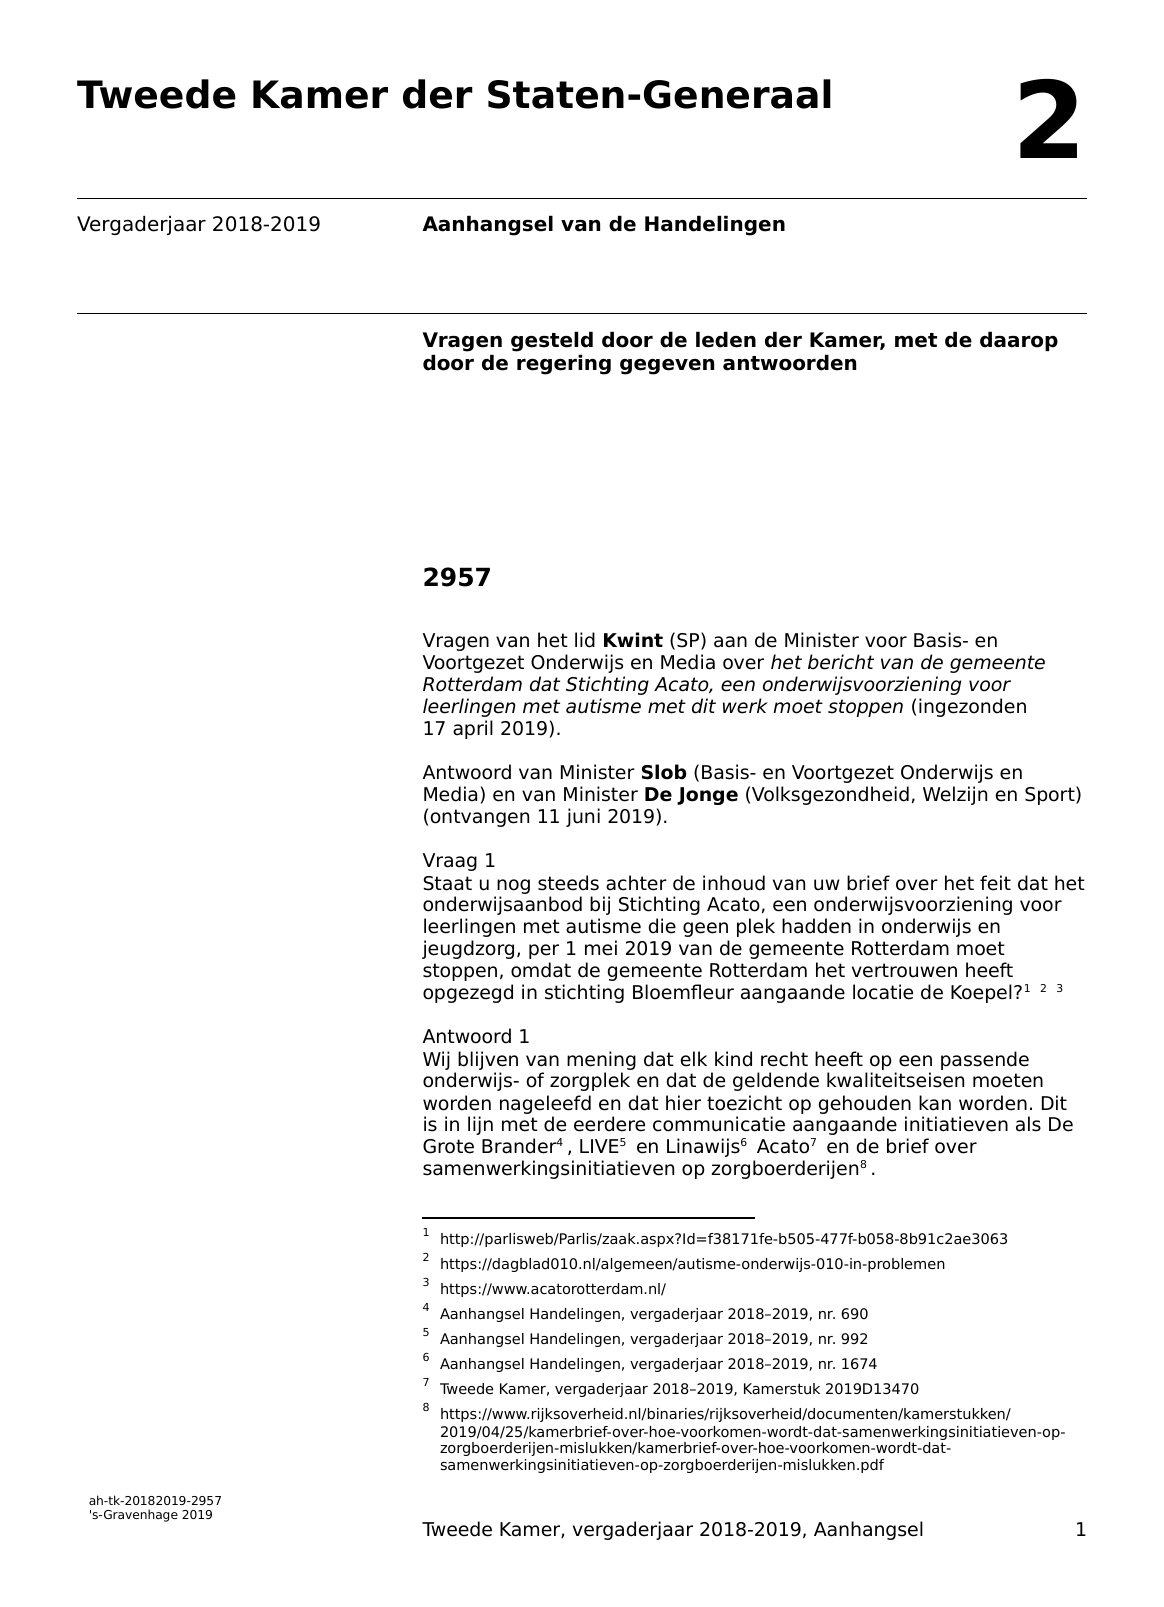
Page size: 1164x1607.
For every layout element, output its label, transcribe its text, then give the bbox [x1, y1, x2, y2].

text Antwoord van Minister Slob (Basis- en Voortgezet Onderwijs en Media) en van Minister De Jonge (Volksgezondheid, Welzijn en Sport) (ontvangen 11 juni 2019). [422, 762, 1087, 828]
text Aanhangsel Handelingen, vergaderjaar 2018–2019, nr. 992 [422, 1327, 1087, 1349]
table_header 2 [886, 59, 1087, 198]
text Aanhangsel Handelingen, vergaderjaar 2018–2019, nr. 1674 [422, 1352, 1087, 1374]
text http://parlisweb/Parlis/zaak.aspx?Id=f38171fe-b505-477f-b058-8b91c2ae3063 [422, 1227, 1087, 1249]
table_cell [77, 314, 422, 375]
text Staat u nog steeds achter de inhoud van uw brief over het feit dat het onderwijsaanbod bij Stichting Acato, een onderwijsvoorziening voor leerlingen met autisme die geen plek hadden in onderwijs en jeugdzorg, per 1 mei 2019 van de gemeente Rotterdam moet stoppen, omdat de gemeente Rotterdam het vertrouwen heeft opgezegd in stichting Bloemfleur aangaande locatie de Koepel? [422, 872, 1087, 1004]
text https://www.acatorotterdam.nl/ [422, 1277, 1087, 1299]
text Tweede Kamer, vergaderjaar 2018–2019, Kamerstuk 2019D13470 [422, 1377, 1087, 1399]
text 2957 [422, 563, 1087, 592]
table_cell Aanhangsel van de Handelingen [422, 199, 1087, 313]
text Vragen van het lid Kwint (SP) aan de Minister voor Basis- en Voortgezet Onderwijs en Media over het bericht van de gemeente Rotterdam dat Stichting Acato, een onderwijsvoorziening voor leerlingen met autisme met dit werk moet stoppen (ingezonden 17 april 2019). [422, 630, 1087, 740]
table_cell Vragen gesteld door de leden der Kamer, met de daarop door de regering gegeven antwoorden [422, 314, 1087, 375]
text https://www.rijksoverheid.nl/binaries/rijksoverheid/documenten/kamerstukken/2019/04/25/kamerbrief-over-hoe-voorkomen-wordt-dat-samenwerkingsinitiatieven-op-zorgboerderijen-mislukken/kamerbrief-over-hoe-voorkomen-wordt-dat-samenwerkingsinitiatieven-op-zorgboerderijen-mislukken.pdf [422, 1402, 1087, 1474]
text Antwoord 1 [422, 1026, 1087, 1048]
text Aanhangsel Handelingen, vergaderjaar 2018–2019, nr. 690 [422, 1302, 1087, 1324]
text 's-Gravenhage 2019 [88, 1508, 323, 1522]
text Wij blijven van mening dat elk kind recht heeft op een passende onderwijs- of zorgplek en dat de geldende kwaliteitseisen moeten worden nageleefd en dat hier toezicht op gehouden kan worden. Dit is in lijn met de eerdere communicatie aangaande initiatieven als De Grote Brander, LIVE en Linawijs Acato en de brief over samenwerkingsinitiatieven op zorgboerderijen. [422, 1048, 1087, 1180]
text Vraag 1 [422, 850, 1087, 872]
text ah-tk-20182019-2957 [88, 1494, 323, 1508]
table_cell Vergaderjaar 2018-2019 [77, 199, 422, 313]
text https://dagblad010.nl/algemeen/autisme-onderwijs-010-in-problemen [422, 1252, 1087, 1274]
table_header Tweede Kamer der Staten-Generaal [77, 59, 886, 198]
